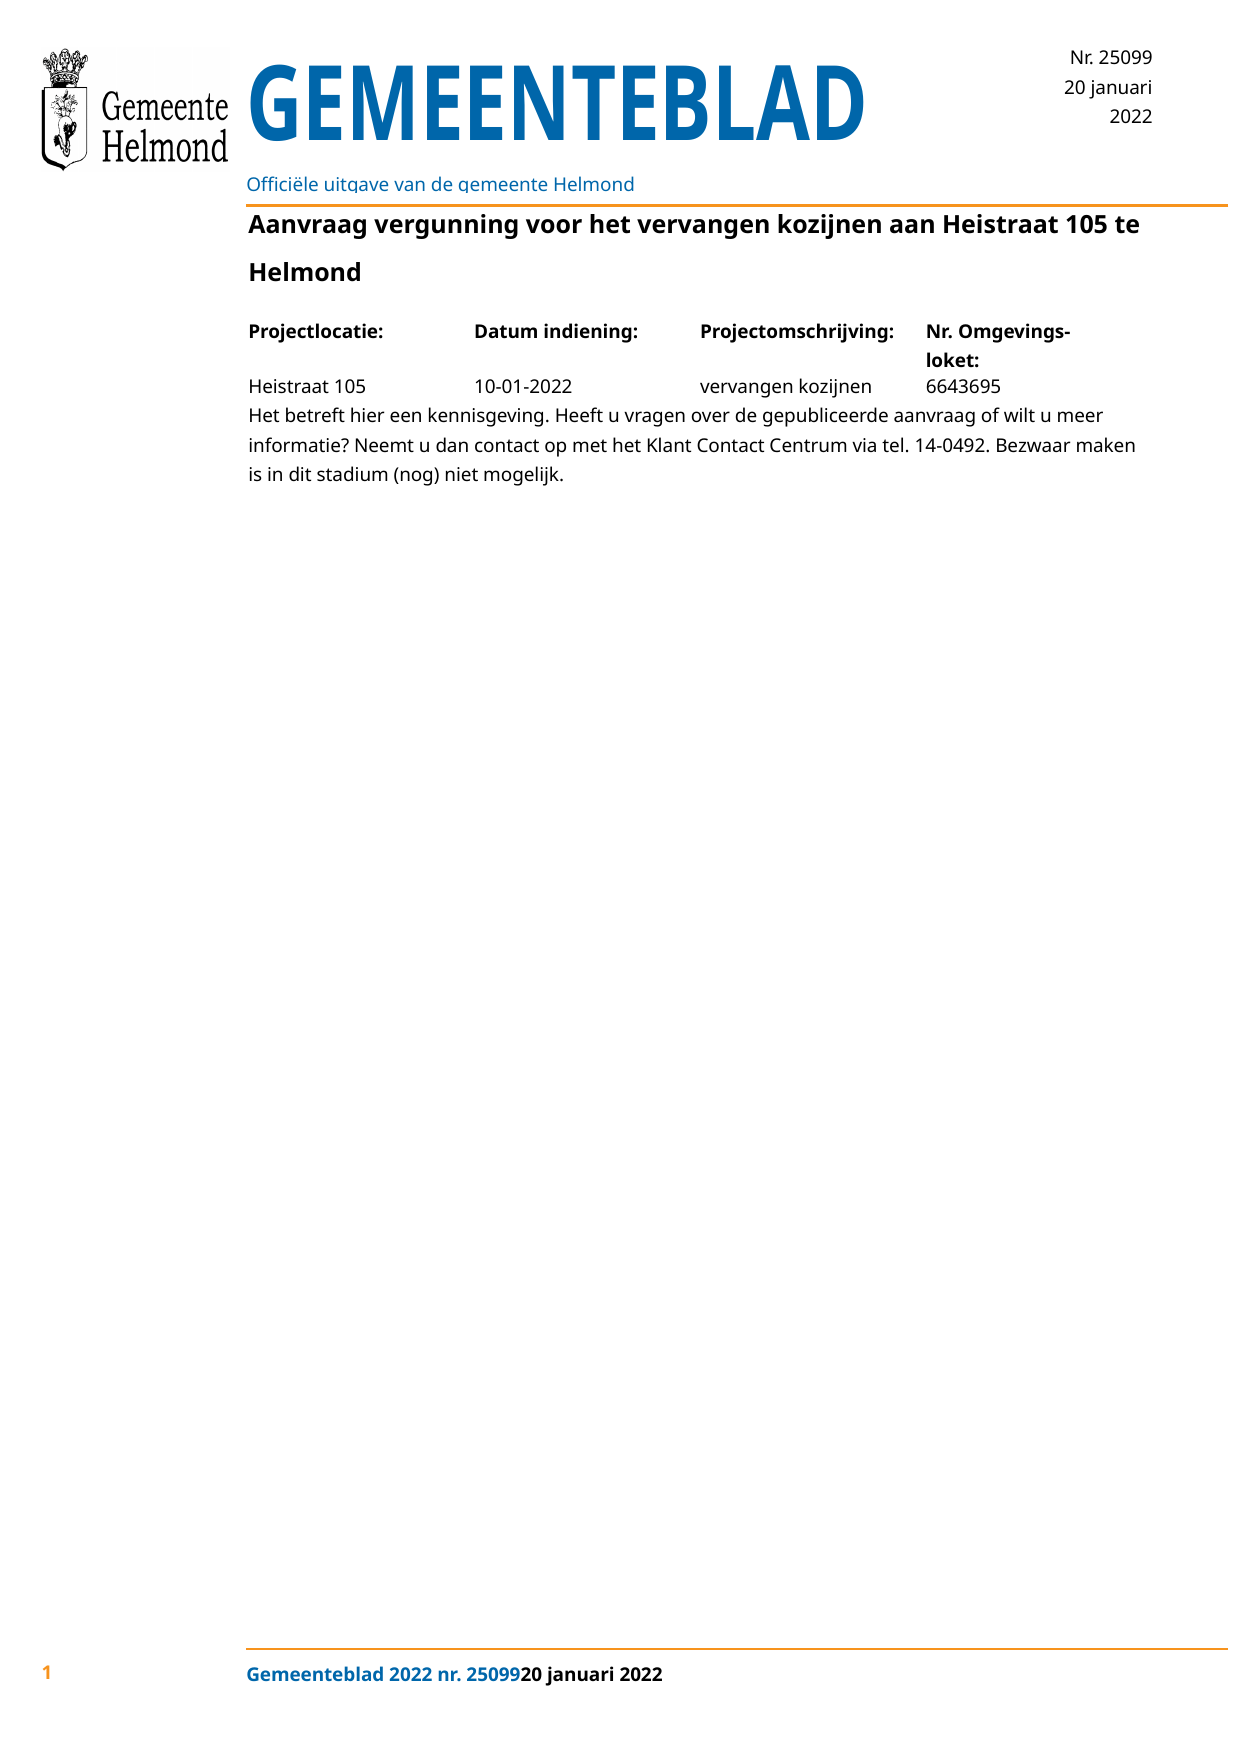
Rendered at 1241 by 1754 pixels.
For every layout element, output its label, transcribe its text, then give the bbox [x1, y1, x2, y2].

table_cell Heistraat 105 [248, 373, 474, 399]
table_cell 6643695 [926, 373, 1152, 399]
picture [41, 47, 231, 172]
table_cell 10-01-2022 [474, 373, 700, 399]
text Aanvraag vergunning voor het vervangen kozijnen aan Heistraat 105 te Helmond [248, 207, 1152, 288]
table_header Datum indiening: [474, 318, 700, 373]
table_header Projectomschrijving: [700, 318, 926, 373]
table_header Projectlocatie: [248, 318, 474, 373]
table_cell vervangen kozijnen [700, 373, 926, 399]
table_header Nr. Omgevings- loket: [926, 318, 1152, 373]
text Het betreft hier een kennisgeving. Heeft u vragen over de gepubliceerde aanvraag of wilt u meer informatie? Neemt u dan contact op met het Klant Contact Centrum via tel. 14-0492. Bezwaar maken is in dit stadium (nog) niet mogelijk. [248, 402, 1152, 487]
